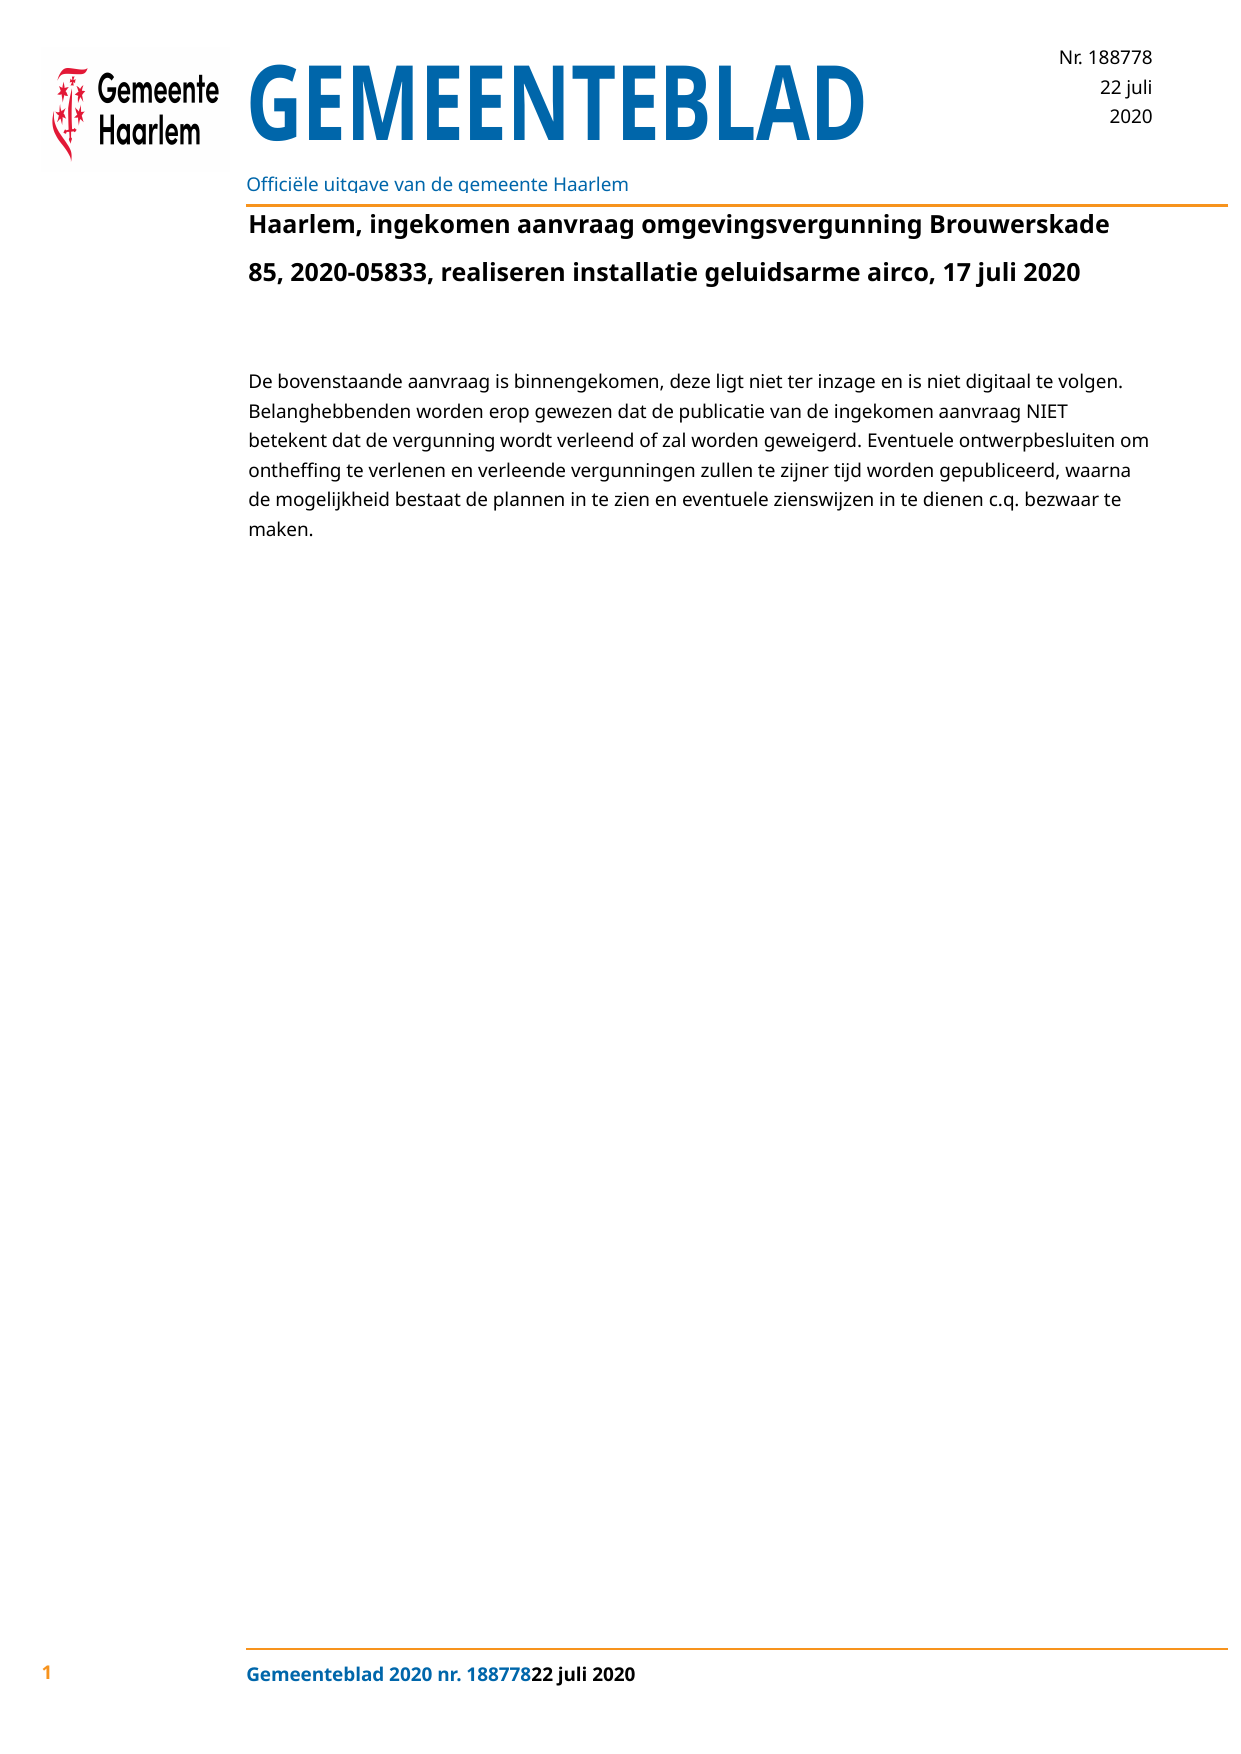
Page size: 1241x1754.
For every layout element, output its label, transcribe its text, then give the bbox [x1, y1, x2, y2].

picture [41, 47, 231, 172]
text Haarlem, ingekomen aanvraag omgevingsvergunning Brouwerskade 85, 2020-05833, realiseren installatie geluidsarme airco, 17 juli 2020 [248, 207, 1152, 288]
text De bovenstaande aanvraag is binnengekomen, deze ligt niet ter inzage en is niet digitaal te volgen. Belanghebbenden worden erop gewezen dat de publicatie van de ingekomen aanvraag NIET betekent dat de vergunning wordt verleend of zal worden geweigerd. Eventuele ontwerpbesluiten om ontheffing te verlenen en verleende vergunningen zullen te zijner tijd worden gepubliceerd, waarna de mogelijkheid bestaat de plannen in te zien en eventuele zienswijzen in te dienen c.q. bezwaar te maken. [248, 368, 1152, 542]
